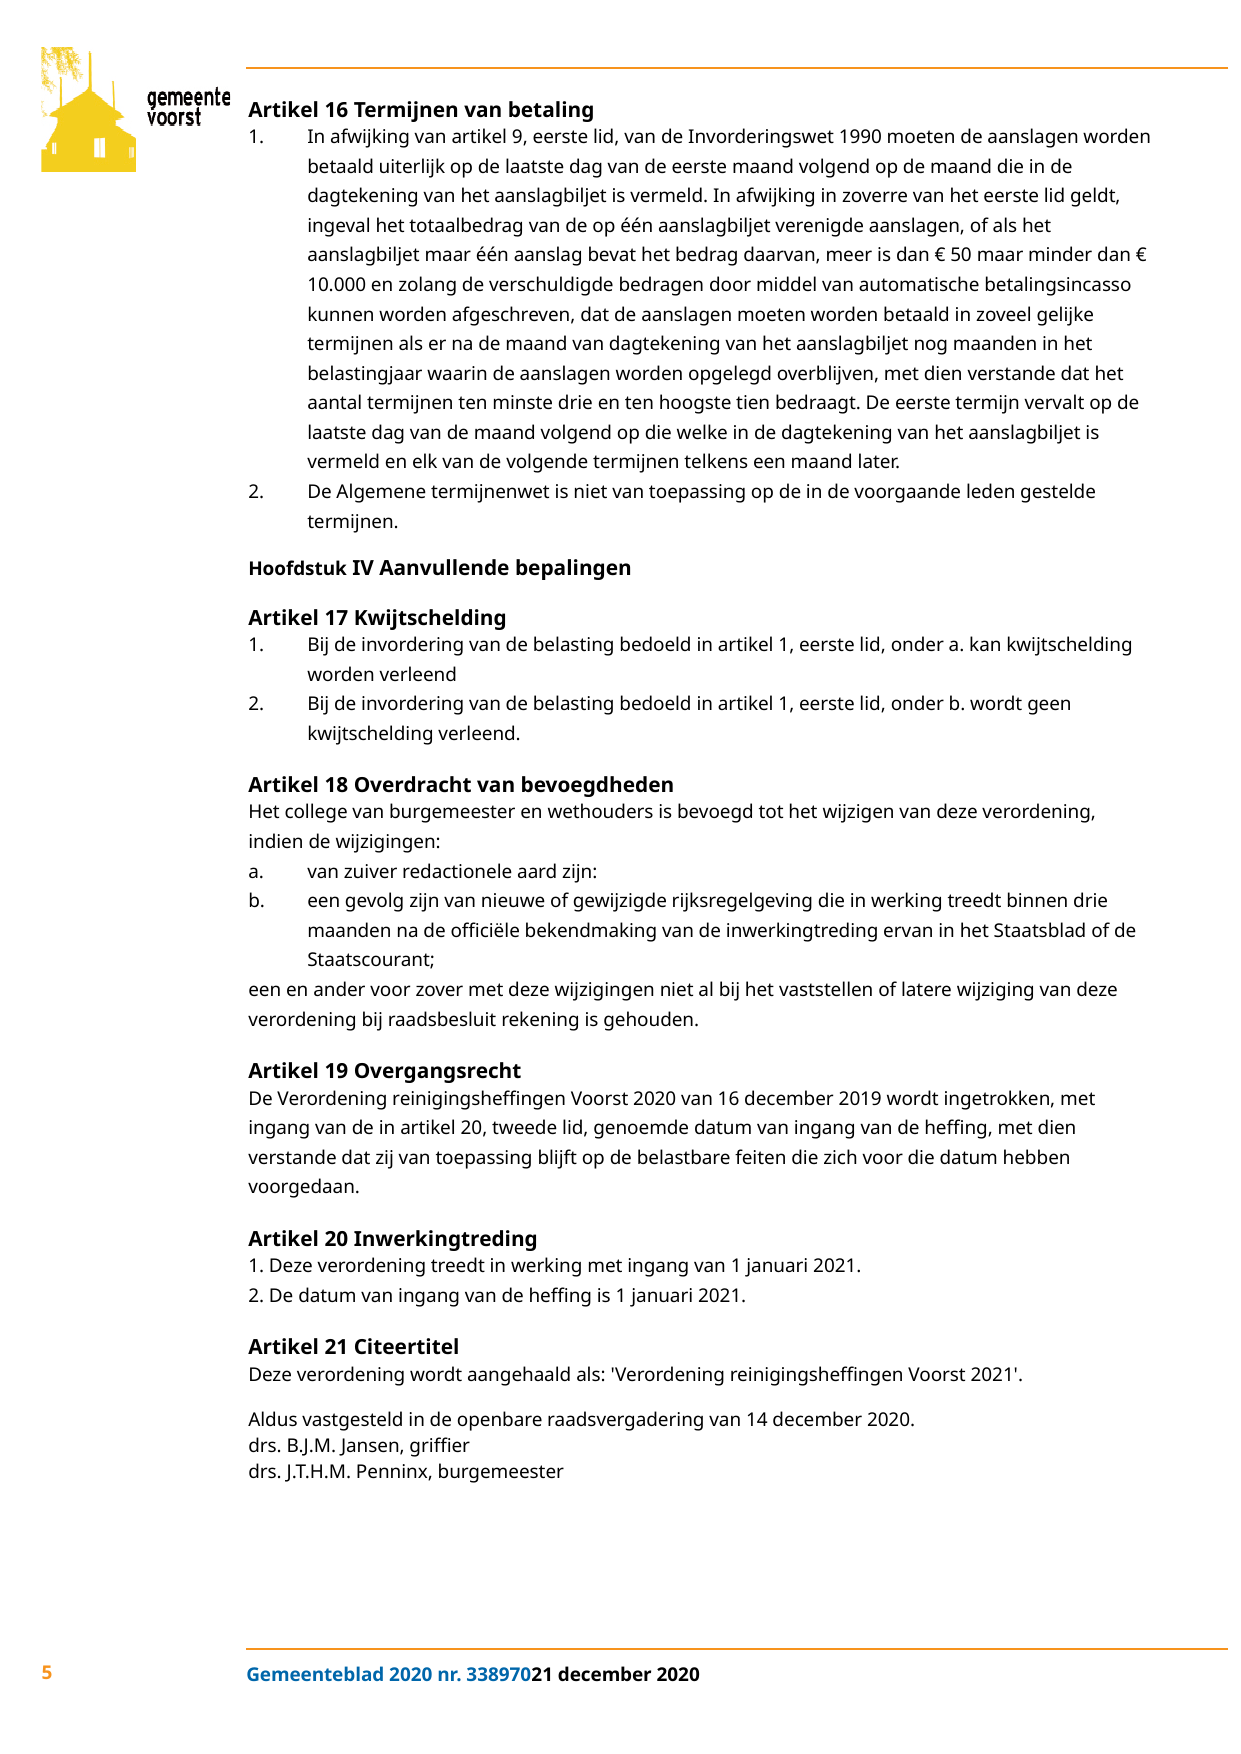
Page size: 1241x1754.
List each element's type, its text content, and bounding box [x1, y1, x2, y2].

text 1. Deze verordening treedt in werking met ingang van 1 januari 2021. [248, 1252, 1152, 1278]
list Bij de invordering van de belasting bedoeld in artikel 1, eerste lid, onder b. wordt geen kwijtschelding verleend. [248, 690, 1152, 746]
text Het college van burgemeester en wethouders is bevoegd tot het wijzigen van deze verordening, indien de wijzigingen: [248, 799, 1152, 854]
text 2. De datum van ingang van de heffing is 1 januari 2021. [248, 1282, 1152, 1308]
text Hoofdstuk IV Aanvullende bepalingen [248, 553, 1152, 582]
text Artikel 17 Kwijtschelding [248, 603, 1152, 631]
list een gevolg zijn van nieuwe of gewijzigde rijksregelgeving die in werking treedt binnen drie maanden na de officiële bekendmaking van de inwerkingtreding ervan in het Staatsblad of de Staatscourant; [248, 887, 1152, 972]
text drs. B.J.M. Jansen, griffier [248, 1432, 1152, 1458]
text De Verordening reinigingsheffingen Voorst 2020 van 16 december 2019 wordt ingetrokken, met ingang van de in artikel 20, tweede lid, genoemde datum van ingang van de heffing, met dien verstande dat zij van toepassing blijft op de belastbare feiten die zich voor die datum hebben voorgedaan. [248, 1085, 1152, 1199]
text drs. J.T.H.M. Penninx, burgemeester [248, 1458, 1152, 1483]
list van zuiver redactionele aard zijn: [248, 858, 1152, 884]
text Artikel 19 Overgangsrecht [248, 1056, 1152, 1085]
list In afwijking van artikel 9, eerste lid, van de Invorderingswet 1990 moeten de aanslagen worden betaald uiterlijk op de laatste dag van de eerste maand volgend op de maand die in de dagtekening van het aanslagbiljet is vermeld. In afwijking in zoverre van het eerste lid geldt, ingeval het totaalbedrag van de op één aanslagbiljet verenigde aanslagen, of als het aanslagbiljet maar één aanslag bevat het bedrag daarvan, meer is dan € 50 maar minder dan € 10.000 en zolang de verschuldigde bedragen door middel van automatische betalingsincasso kunnen worden afgeschreven, dat de aanslagen moeten worden betaald in zoveel gelijke termijnen als er na de maand van dagtekening van het aanslagbiljet nog maanden in het belastingjaar waarin de aanslagen worden opgelegd overblijven, met dien verstande dat het aantal termijnen ten minste drie en ten hoogste tien bedraagt. De eerste termijn vervalt op de laatste dag van de maand volgend op die welke in de dagtekening van het aanslagbiljet is vermeld en elk van de volgende termijnen telkens een maand later. [248, 123, 1152, 474]
text Artikel 16 Termijnen van betaling [248, 95, 1152, 123]
text Artikel 20 Inwerkingtreding [248, 1224, 1152, 1252]
text Deze verordening wordt aangehaald als: 'Verordening reinigingsheffingen Voorst 2021'. [248, 1361, 1152, 1386]
list De Algemene termijnenwet is niet van toepassing op de in de voorgaande leden gestelde termijnen. [248, 478, 1152, 533]
picture [41, 47, 231, 172]
text Artikel 18 Overdracht van bevoegdheden [248, 770, 1152, 799]
text een en ander voor zover met deze wijzigingen niet al bij het vaststellen of latere wijziging van deze verordening bij raadsbesluit rekening is gehouden. [248, 976, 1152, 1032]
list Bij de invordering van de belasting bedoeld in artikel 1, eerste lid, onder a. kan kwijtschelding worden verleend [248, 631, 1152, 686]
text Artikel 21 Citeertitel [248, 1332, 1152, 1361]
text Aldus vastgesteld in de openbare raadsvergadering van 14 december 2020. [248, 1406, 1152, 1432]
